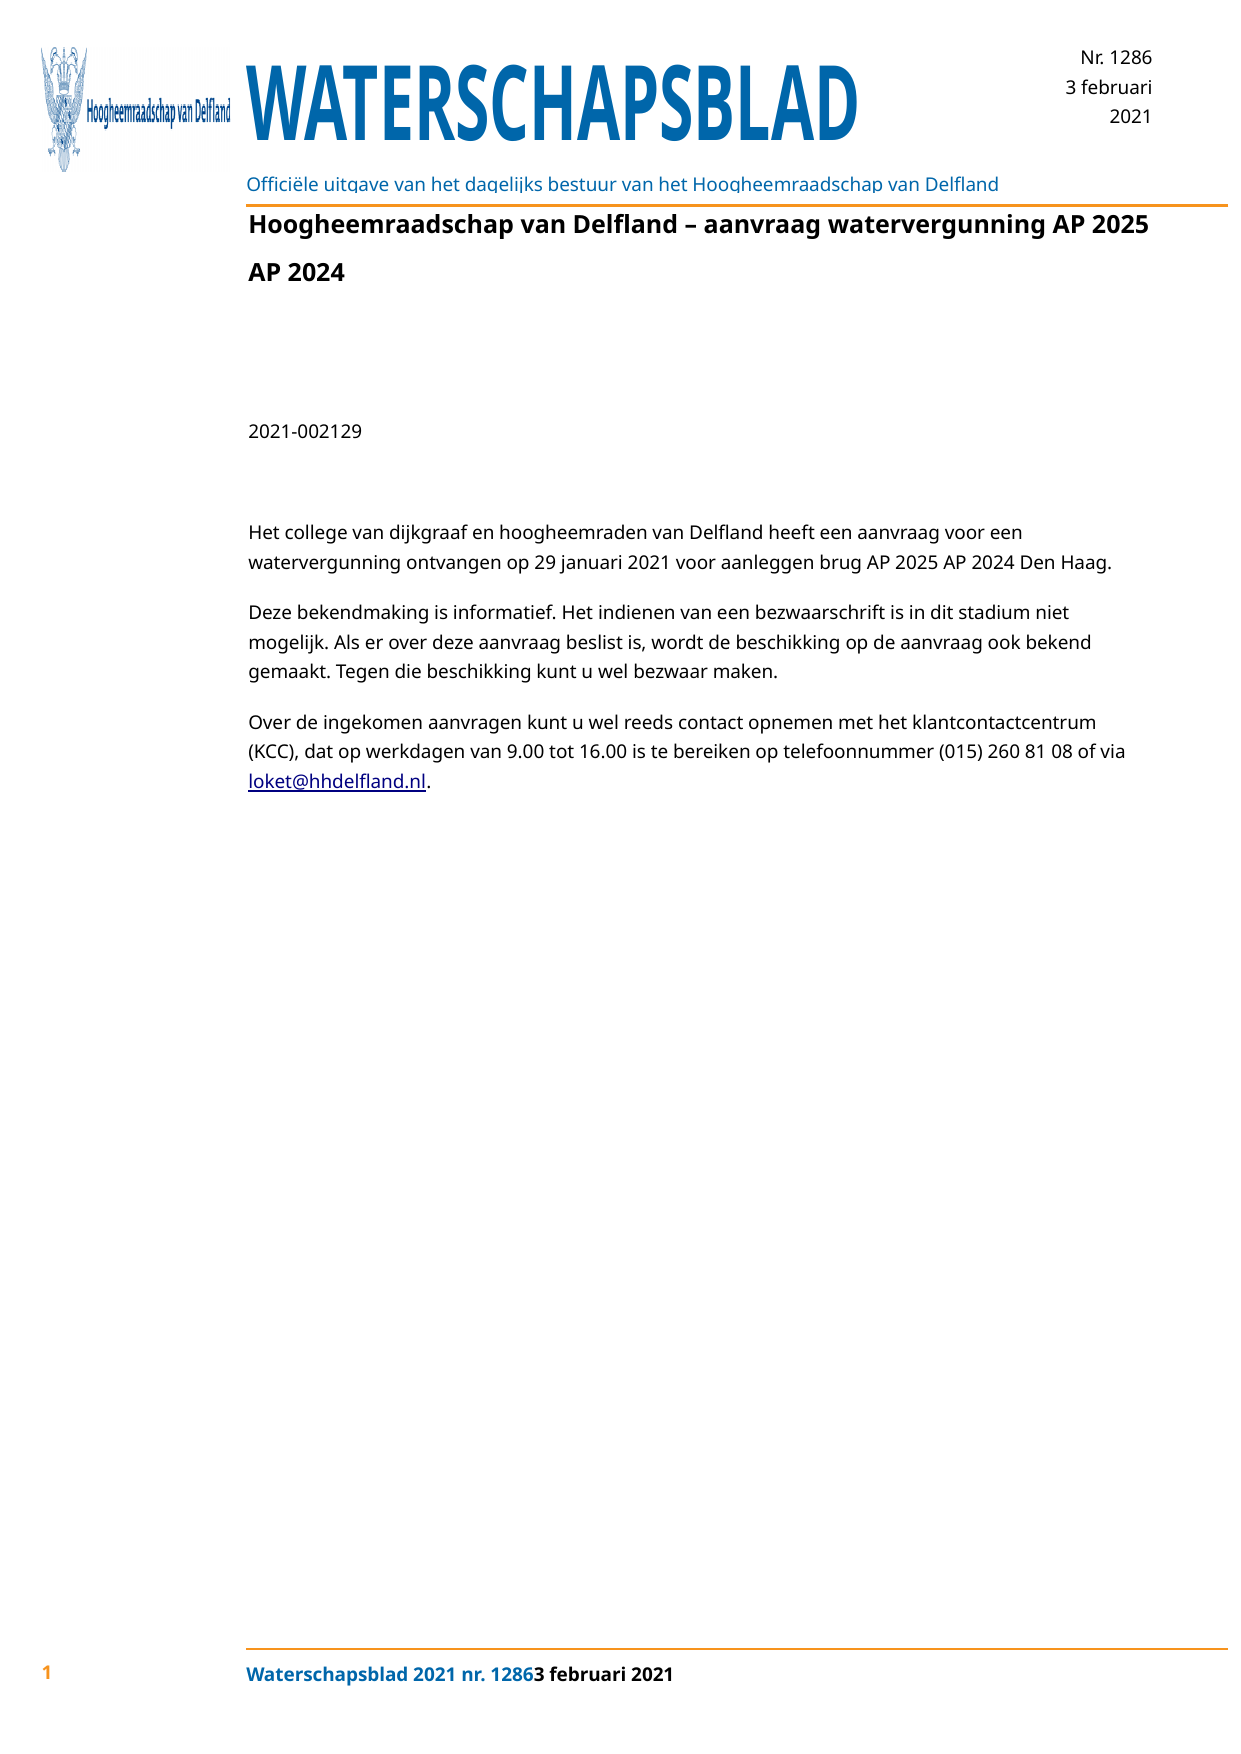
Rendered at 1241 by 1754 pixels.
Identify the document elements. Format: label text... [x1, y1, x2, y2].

text Het college van dijkgraaf en hoogheemraden van Delfland heeft een aanvraag voor een watervergunning ontvangen op 29 januari 2021 voor aanleggen brug AP 2025 AP 2024 Den Haag. [248, 519, 1152, 575]
text Over de ingekomen aanvragen kunt u wel reeds contact opnemen met het klantcontactcentrum (KCC), dat op werkdagen van 9.00 tot 16.00 is te bereiken op telefoonnummer (015) 260 81 08 of via loket@hhdelfland.nl. [248, 709, 1152, 794]
text 2021-002129 [248, 419, 1152, 444]
picture [41, 47, 231, 172]
text Hoogheemraadschap van Delfland – aanvraag watervergunning AP 2025 AP 2024 [248, 207, 1152, 288]
text Deze bekendmaking is informatief. Het indienen van een bezwaarschrift is in dit stadium niet mogelijk. Als er over deze aanvraag beslist is, wordt de beschikking op de aanvraag ook bekend gemaakt. Tegen die beschikking kunt u wel bezwaar maken. [248, 599, 1152, 684]
